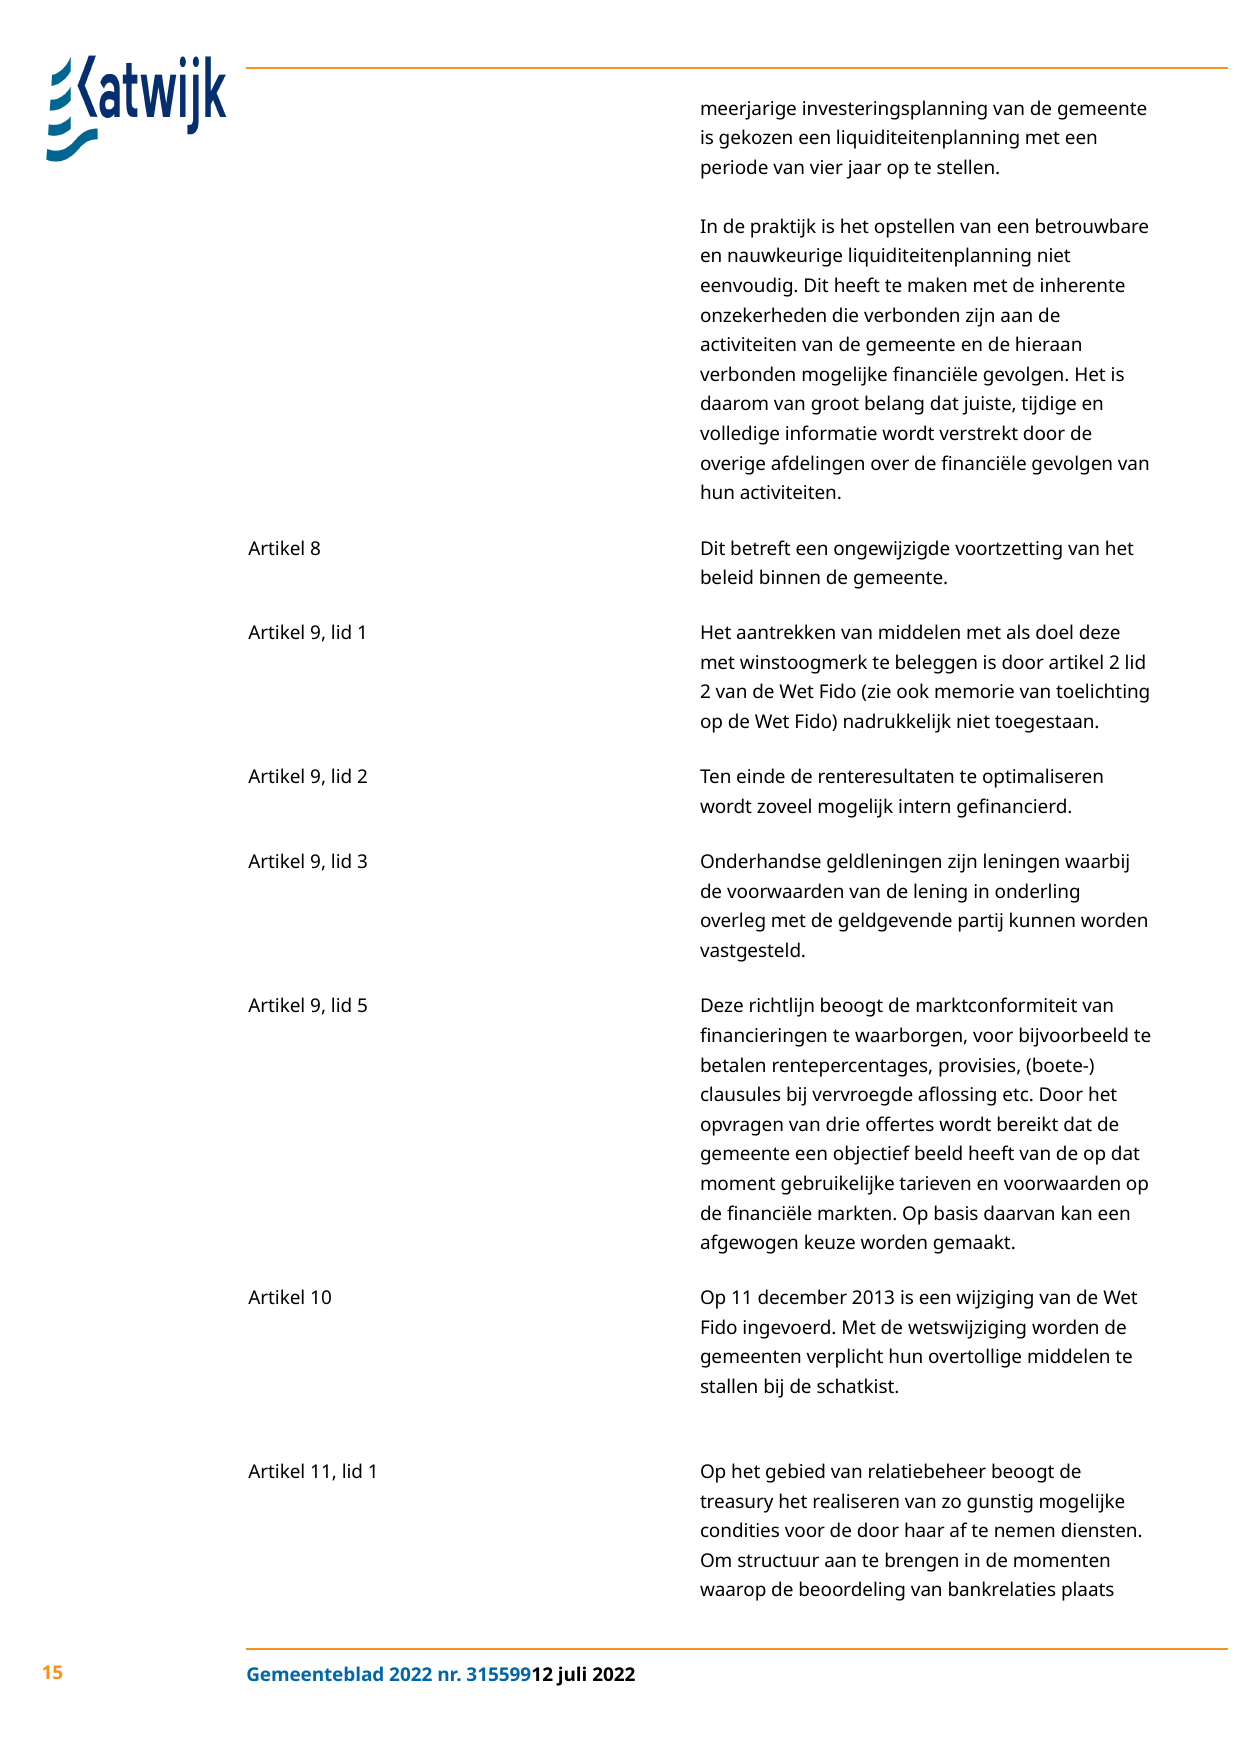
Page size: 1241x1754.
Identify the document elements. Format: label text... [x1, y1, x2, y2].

table_cell Artikel 9, lid 2 [248, 764, 700, 848]
picture [41, 47, 231, 172]
table_cell Ten einde de renteresultaten te optimaliseren wordt zoveel mogelijk intern gefinancierd. [700, 764, 1152, 848]
table_cell Het aantrekken van middelen met als doel deze met winstoogmerk te beleggen is door artikel 2 lid 2 van de Wet Fido (zie ook memorie van toelichting op de Wet Fido) nadrukkelijk niet toegestaan. [700, 620, 1152, 764]
table_cell Artikel 9, lid 5 [248, 993, 700, 1284]
table_cell Artikel 9, lid 3 [248, 849, 700, 993]
table_cell [248, 95, 700, 535]
table_cell Artikel 8 [248, 535, 700, 619]
table_cell Dit betreft een ongewijzigde voortzetting van het beleid binnen de gemeente. [700, 535, 1152, 619]
table_cell Op het gebied van relatiebeheer beoogt de treasury het realiseren van zo gunstig mogelijke condities voor de door haar af te nemen diensten. Om structuur aan te brengen in de momenten waarop de beoordeling van bankrelaties plaats [700, 1458, 1152, 1602]
table_cell Deze richtlijn beoogt de marktconformiteit van financieringen te waarborgen, voor bijvoorbeeld te betalen rentepercentages, provisies, (boete-) clausules bij vervroegde aflossing etc. Door het opvragen van drie offertes wordt bereikt dat de gemeente een objectief beeld heeft van de op dat moment gebruikelijke tarieven en voorwaarden op de financiële markten. Op basis daarvan kan een afgewogen keuze worden gemaakt. [700, 993, 1152, 1284]
table_cell Onderhandse geldleningen zijn leningen waarbij de voorwaarden van de lening in onderling overleg met de geldgevende partij kunnen worden vastgesteld. [700, 849, 1152, 993]
table_cell Op 11 december 2013 is een wijziging van de Wet Fido ingevoerd. Met de wetswijziging worden de gemeenten verplicht hun overtollige middelen te stallen bij de schatkist. [700, 1285, 1152, 1458]
table_cell Artikel 9, lid 1 [248, 620, 700, 764]
table_cell Artikel 11, lid 1 [248, 1458, 700, 1602]
table_cell meerjarige investeringsplanning van de gemeente is gekozen een liquiditeitenplanning met een periode van vier jaar op te stellen. In de praktijk is het opstellen van een betrouwbare en nauwkeurige liquiditeitenplanning niet eenvoudig. Dit heeft te maken met de inherente onzekerheden die verbonden zijn aan de activiteiten van de gemeente en de hieraan verbonden mogelijke financiële gevolgen. Het is daarom van groot belang dat juiste, tijdige en volledige informatie wordt verstrekt door de overige afdelingen over de financiële gevolgen van hun activiteiten. [700, 95, 1152, 535]
table_cell Artikel 10 [248, 1285, 700, 1458]
